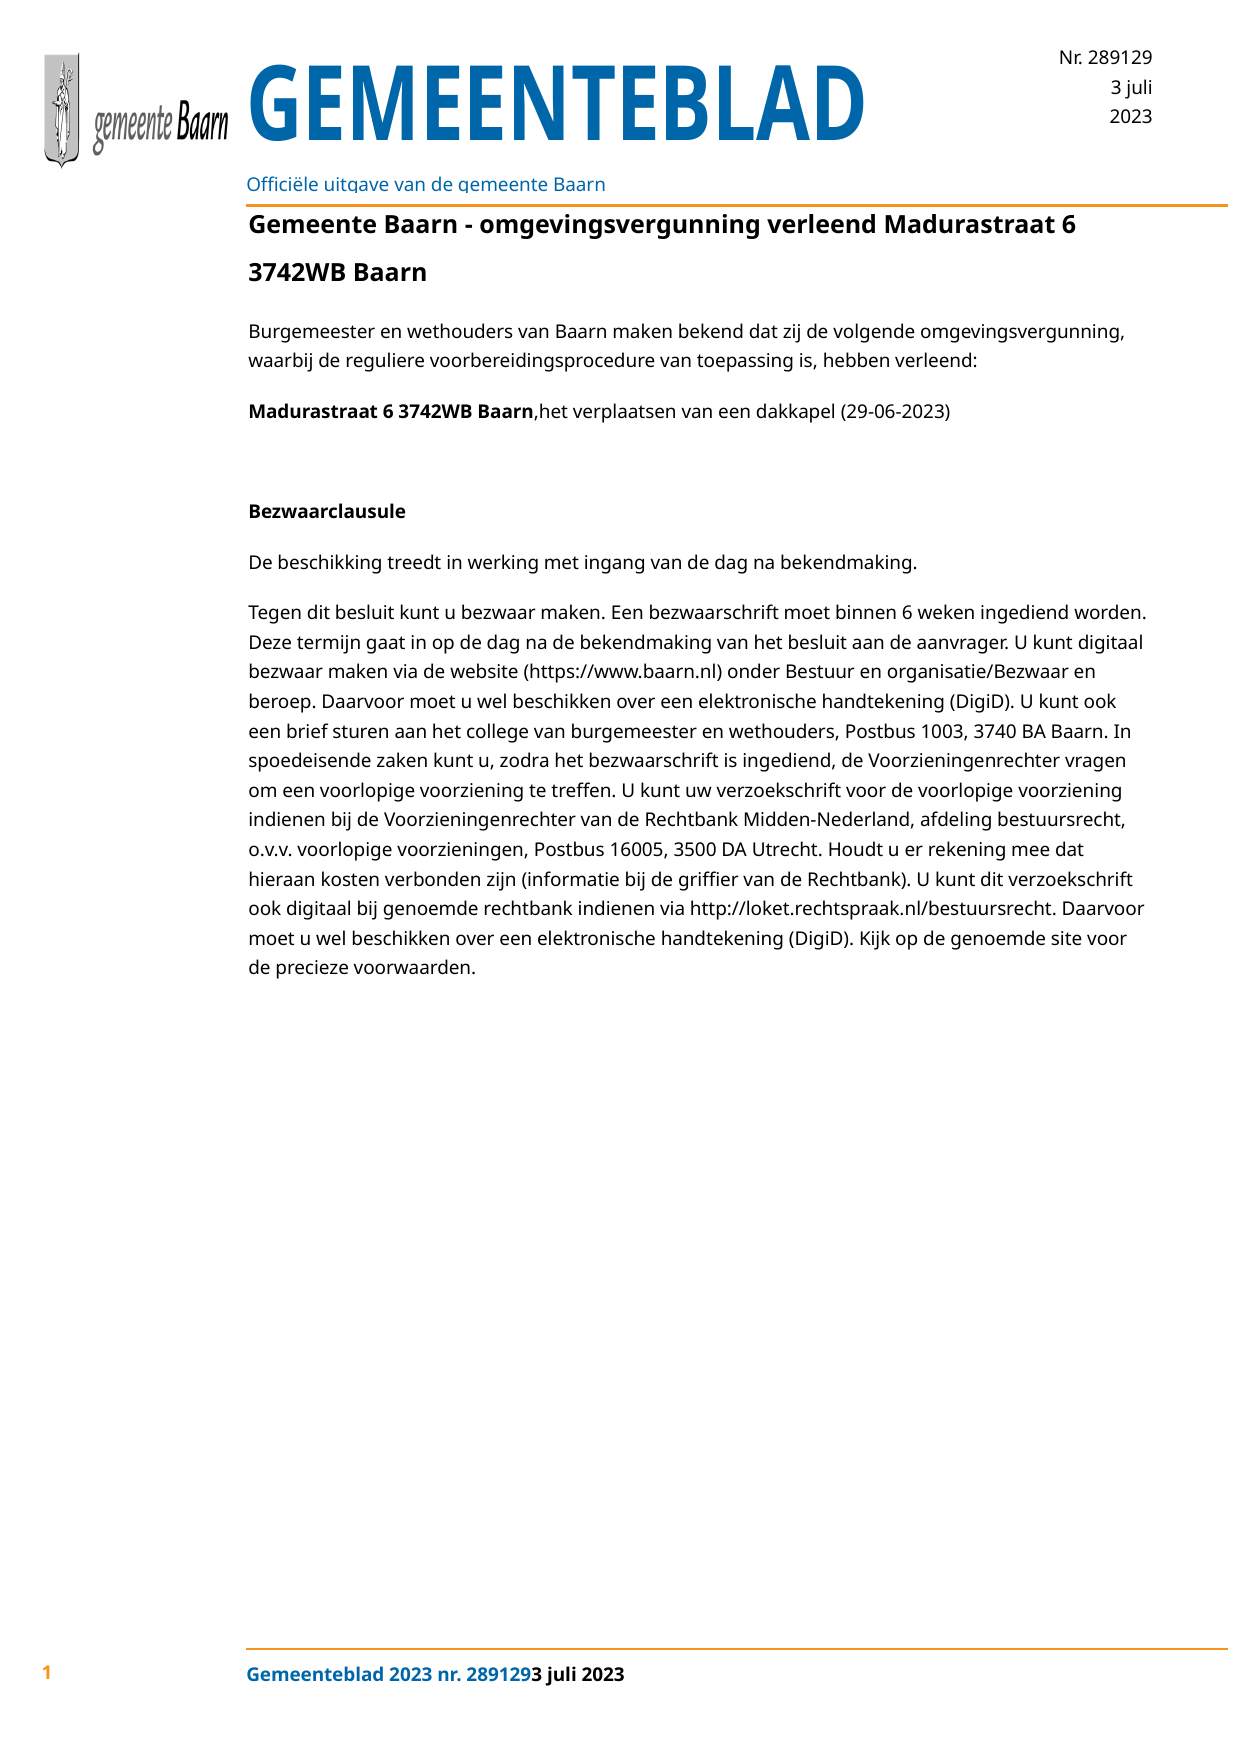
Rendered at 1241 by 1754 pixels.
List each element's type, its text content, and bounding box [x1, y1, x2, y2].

picture [41, 47, 231, 172]
text Bezwaarclausule [248, 499, 1152, 524]
text De beschikking treedt in werking met ingang van de dag na bekendmaking. [248, 549, 1152, 575]
text Madurastraat 6 3742WB Baarn,het verplaatsen van een dakkapel (29-06-2023) [248, 398, 1152, 424]
text Gemeente Baarn - omgevingsvergunning verleend Madurastraat 6 3742WB Baarn [248, 207, 1152, 288]
text Tegen dit besluit kunt u bezwaar maken. Een bezwaarschrift moet binnen 6 weken ingediend worden. Deze termijn gaat in op de dag na de bekendmaking van het besluit aan de aanvrager. U kunt digitaal bezwaar maken via de website (https://www.baarn.nl) onder Bestuur en organisatie/Bezwaar en beroep. Daarvoor moet u wel beschikken over een elektronische handtekening (DigiD). U kunt ook een brief sturen aan het college van burgemeester en wethouders, Postbus 1003, 3740 BA Baarn. In spoedeisende zaken kunt u, zodra het bezwaarschrift is ingediend, de Voorzieningenrechter vragen om een voorlopige voorziening te treffen. U kunt uw verzoekschrift voor de voorlopige voorziening indienen bij de Voorzieningenrechter van de Rechtbank Midden-Nederland, afdeling bestuursrecht, o.v.v. voorlopige voorzieningen, Postbus 16005, 3500 DA Utrecht. Houdt u er rekening mee dat hieraan kosten verbonden zijn (informatie bij de griffier van de Rechtbank). U kunt dit verzoekschrift ook digitaal bij genoemde rechtbank indienen via http://loket.rechtspraak.nl/bestuursrecht. Daarvoor moet u wel beschikken over een elektronische handtekening (DigiD). Kijk op de genoemde site voor de precieze voorwaarden. [248, 599, 1152, 980]
text Burgemeester en wethouders van Baarn maken bekend dat zij de volgende omgevingsvergunning, waarbij de reguliere voorbereidingsprocedure van toepassing is, hebben verleend: [248, 318, 1152, 373]
